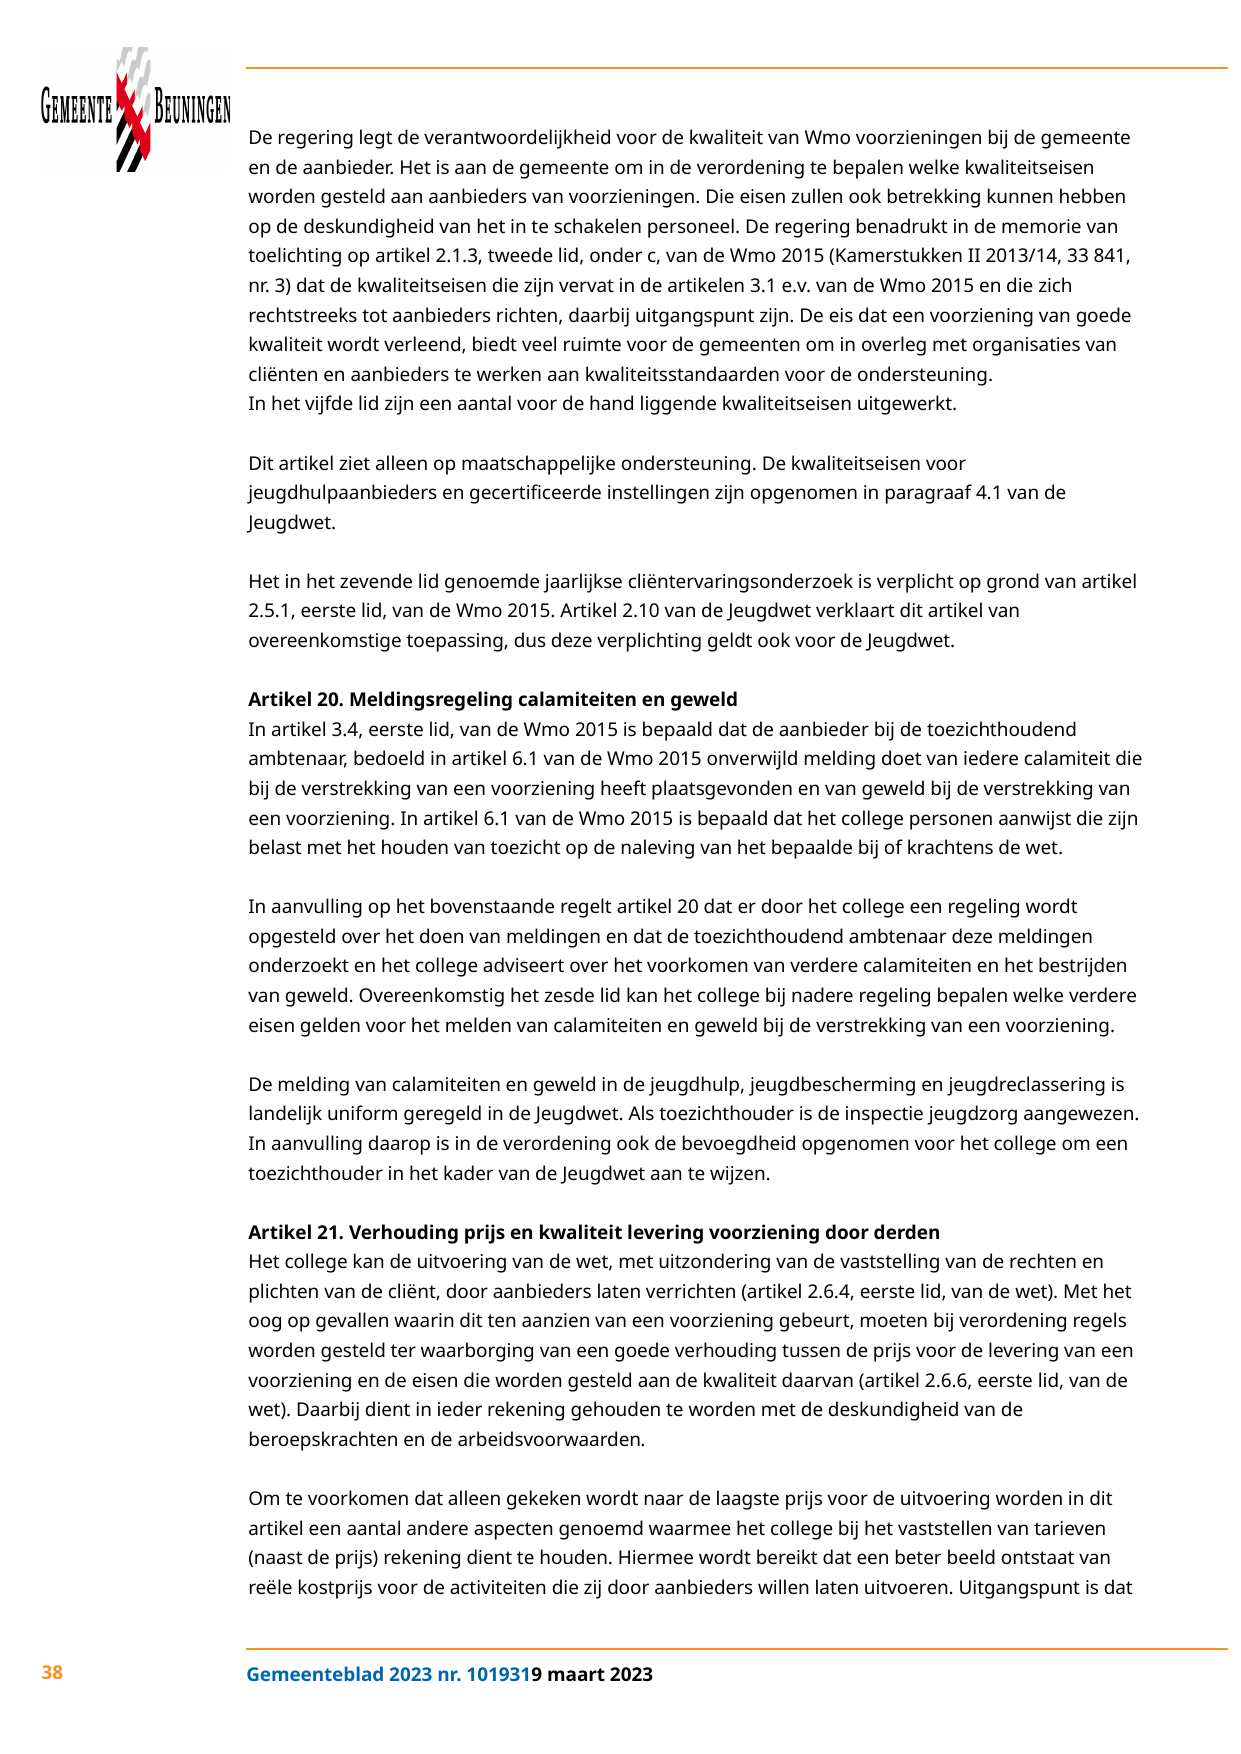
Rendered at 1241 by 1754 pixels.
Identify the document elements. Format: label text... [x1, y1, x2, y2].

picture [41, 47, 231, 172]
text In artikel 3.4, eerste lid, van de Wmo 2015 is bepaald dat de aanbieder bij de toezichthoudend ambtenaar, bedoeld in artikel 6.1 van de Wmo 2015 onverwijld melding doet van iedere calamiteit die bij de verstrekking van een voorziening heeft plaatsgevonden en van geweld bij de verstrekking van een voorziening. In artikel 6.1 van de Wmo 2015 is bepaald dat het college personen aanwijst die zijn belast met het houden van toezicht op de naleving van het bepaalde bij of krachtens de wet. [248, 716, 1152, 860]
text De regering legt de verantwoordelijkheid voor de kwaliteit van Wmo voorzieningen bij de gemeente en de aanbieder. Het is aan de gemeente om in de verordening te bepalen welke kwaliteitseisen worden gesteld aan aanbieders van voorzieningen. Die eisen zullen ook betrekking kunnen hebben op de deskundigheid van het in te schakelen personeel. De regering benadrukt in de memorie van toelichting op artikel 2.1.3, tweede lid, onder c, van de Wmo 2015 (Kamerstukken II 2013/14, 33 841, nr. 3) dat de kwaliteitseisen die zijn vervat in de artikelen 3.1 e.v. van de Wmo 2015 en die zich rechtstreeks tot aanbieders richten, daarbij uitgangspunt zijn. De eis dat een voorziening van goede kwaliteit wordt verleend, biedt veel ruimte voor de gemeenten om in overleg met organisaties van cliënten en aanbieders te werken aan kwaliteitsstandaarden voor de ondersteuning. [248, 124, 1152, 387]
text Artikel 21. Verhouding prijs en kwaliteit levering voorziening door derden [248, 1219, 1152, 1245]
text Het in het zevende lid genoemde jaarlijkse cliëntervaringsonderzoek is verplicht op grond van artikel 2.5.1, eerste lid, van de Wmo 2015. Artikel 2.10 van de Jeugdwet verklaart dit artikel van overeenkomstige toepassing, dus deze verplichting geldt ook voor de Jeugdwet. [248, 568, 1152, 653]
text De melding van calamiteiten en geweld in de jeugdhulp, jeugdbescherming en jeugdreclassering is landelijk uniform geregeld in de Jeugdwet. Als toezichthouder is de inspectie jeugdzorg aangewezen. In aanvulling daarop is in de verordening ook de bevoegdheid opgenomen voor het college om een toezichthouder in het kader van de Jeugdwet aan te wijzen. [248, 1071, 1152, 1186]
text Artikel 20. Meldingsregeling calamiteiten en geweld [248, 686, 1152, 712]
text Dit artikel ziet alleen op maatschappelijke ondersteuning. De kwaliteitseisen voor jeugdhulpaanbieders en gecertificeerde instellingen zijn opgenomen in paragraaf 4.1 van de Jeugdwet. [248, 450, 1152, 535]
text In aanvulling op het bovenstaande regelt artikel 20 dat er door het college een regeling wordt opgesteld over het doen van meldingen en dat de toezichthoudend ambtenaar deze meldingen onderzoekt en het college adviseert over het voorkomen van verdere calamiteiten en het bestrijden van geweld. Overeenkomstig het zesde lid kan het college bij nadere regeling bepalen welke verdere eisen gelden voor het melden van calamiteiten en geweld bij de verstrekking van een voorziening. [248, 893, 1152, 1038]
text In het vijfde lid zijn een aantal voor de hand liggende kwaliteitseisen uitgewerkt. [248, 391, 1152, 416]
text Om te voorkomen dat alleen gekeken wordt naar de laagste prijs voor de uitvoering worden in dit artikel een aantal andere aspecten genoemd waarmee het college bij het vaststellen van tarieven (naast de prijs) rekening dient te houden. Hiermee wordt bereikt dat een beter beeld ontstaat van reële kostprijs voor de activiteiten die zij door aanbieders willen laten uitvoeren. Uitgangspunt is dat [248, 1485, 1152, 1600]
text Het college kan de uitvoering van de wet, met uitzondering van de vaststelling van de rechten en plichten van de cliënt, door aanbieders laten verrichten (artikel 2.6.4, eerste lid, van de wet). Met het oog op gevallen waarin dit ten aanzien van een voorziening gebeurt, moeten bij verordening regels worden gesteld ter waarborging van een goede verhouding tussen de prijs voor de levering van een voorziening en de eisen die worden gesteld aan de kwaliteit daarvan (artikel 2.6.6, eerste lid, van de wet). Daarbij dient in ieder rekening gehouden te worden met de deskundigheid van de beroepskrachten en de arbeidsvoorwaarden. [248, 1248, 1152, 1452]
